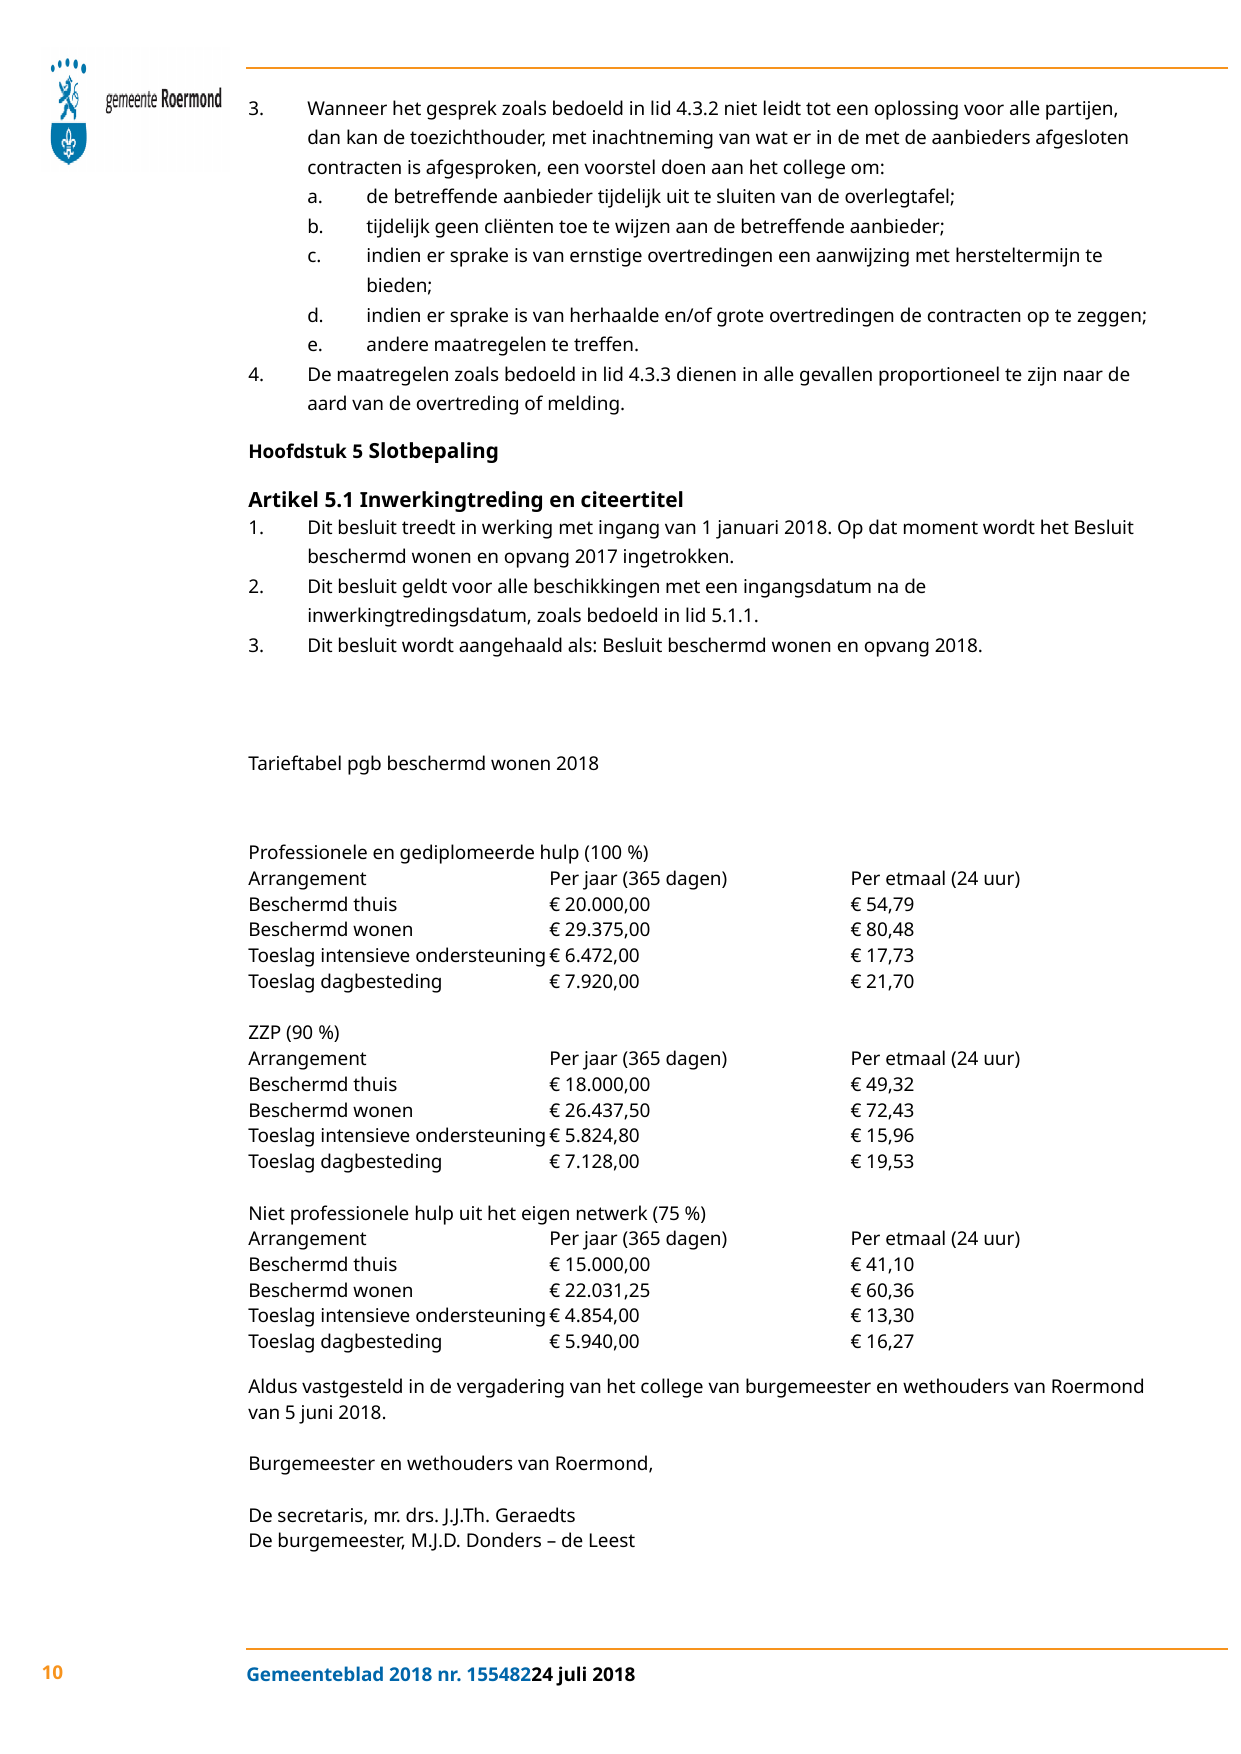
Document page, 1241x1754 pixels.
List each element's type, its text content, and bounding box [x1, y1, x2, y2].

list tijdelijk geen cliënten toe te wijzen aan de betreffende aanbieder; [307, 213, 1152, 239]
table_cell Arrangement [248, 1225, 549, 1251]
table_cell Beschermd wonen [248, 917, 549, 942]
table_cell Per jaar (365 dagen) [549, 1045, 850, 1071]
table_cell € 19,53 [850, 1148, 1152, 1174]
table_cell € 17,73 [850, 943, 1152, 968]
table_cell € 22.031,25 [549, 1277, 850, 1303]
table_cell Beschermd wonen [248, 1277, 549, 1303]
table_cell Per etmaal (24 uur) [850, 865, 1152, 891]
table_cell Niet professionele hulp uit het eigen netwerk (75 %) [248, 1200, 1152, 1225]
table_cell Arrangement [248, 1045, 549, 1071]
list indien er sprake is van ernstige overtredingen een aanwijzing met hersteltermijn te bieden; [307, 243, 1152, 298]
list Dit besluit treedt in werking met ingang van 1 januari 2018. Op dat moment wordt het Besluit beschermd wonen en opvang 2017 ingetrokken. [248, 514, 1152, 569]
list de betreffende aanbieder tijdelijk uit te sluiten van de overlegtafel; [307, 183, 1152, 209]
table_cell Beschermd thuis [248, 1071, 549, 1097]
table_cell € 7.128,00 [549, 1148, 850, 1174]
table_cell [248, 1174, 549, 1200]
table_cell Per etmaal (24 uur) [850, 1225, 1152, 1251]
list Dit besluit geldt voor alle beschikkingen met een ingangsdatum na de inwerkingtredingsdatum, zoals bedoeld in lid 5.1.1. [248, 573, 1152, 628]
table_cell Toeslag dagbesteding [248, 1328, 549, 1354]
text Tarieftabel pgb beschermd wonen 2018 [248, 751, 1152, 776]
table_cell € 80,48 [850, 917, 1152, 942]
table_cell Beschermd thuis [248, 1251, 549, 1277]
table_cell [549, 1174, 850, 1200]
table_cell € 60,36 [850, 1277, 1152, 1303]
text De burgemeester, M.J.D. Donders – de Leest [248, 1528, 1152, 1553]
table_cell € 18.000,00 [549, 1071, 850, 1097]
table_cell € 54,79 [850, 891, 1152, 917]
table_cell [850, 994, 1152, 1019]
text Aldus vastgesteld in de vergadering van het college van burgemeester en wethouders van Roermond van 5 juni 2018. [248, 1373, 1152, 1425]
table_cell € 16,27 [850, 1328, 1152, 1354]
list Wanneer het gesprek zoals bedoeld in lid 4.3.2 niet leidt tot een oplossing voor alle partijen, dan kan de toezichthouder, met inachtneming van wat er in de met de aanbieders afgesloten contracten is afgesproken, een voorstel doen aan het college om: [248, 95, 1152, 180]
table_cell Toeslag intensieve ondersteuning [248, 1123, 549, 1148]
table_cell Toeslag intensieve ondersteuning [248, 1303, 549, 1328]
table_cell Per etmaal (24 uur) [850, 1045, 1152, 1071]
text Artikel 5.1 Inwerkingtreding en citeertitel [248, 486, 1152, 514]
table_cell € 6.472,00 [549, 943, 850, 968]
list De maatregelen zoals bedoeld in lid 4.3.3 dienen in alle gevallen proportioneel te zijn naar de aard van de overtreding of melding. [248, 361, 1152, 416]
table_cell [850, 1174, 1152, 1200]
table_cell € 49,32 [850, 1071, 1152, 1097]
table_header Professionele en gediplomeerde hulp (100 %) [248, 840, 1152, 865]
text De secretaris, mr. drs. J.J.Th. Geraedts [248, 1502, 1152, 1528]
list andere maatregelen te treffen. [307, 331, 1152, 357]
table_cell € 5.824,80 [549, 1123, 850, 1148]
table_cell Per jaar (365 dagen) [549, 865, 850, 891]
table_cell € 26.437,50 [549, 1097, 850, 1122]
table_cell € 41,10 [850, 1251, 1152, 1277]
table_cell € 15.000,00 [549, 1251, 850, 1277]
table_cell € 5.940,00 [549, 1328, 850, 1354]
list indien er sprake is van herhaalde en/of grote overtredingen de contracten op te zeggen; [307, 302, 1152, 328]
table_cell Toeslag dagbesteding [248, 968, 549, 994]
table_cell Arrangement [248, 865, 549, 891]
table_cell € 72,43 [850, 1097, 1152, 1122]
table_cell Beschermd thuis [248, 891, 549, 917]
table_cell € 29.375,00 [549, 917, 850, 942]
table_cell € 21,70 [850, 968, 1152, 994]
picture [41, 47, 231, 172]
table_cell € 20.000,00 [549, 891, 850, 917]
table_cell € 13,30 [850, 1303, 1152, 1328]
text Hoofdstuk 5 Slotbepaling [248, 436, 1152, 465]
table_cell € 4.854,00 [549, 1303, 850, 1328]
table_cell Toeslag dagbesteding [248, 1148, 549, 1174]
table_cell € 15,96 [850, 1123, 1152, 1148]
table_cell [549, 994, 850, 1019]
list Dit besluit wordt aangehaald als: Besluit beschermd wonen en opvang 2018. [248, 632, 1152, 658]
table_cell Beschermd wonen [248, 1097, 549, 1122]
table_cell [248, 994, 549, 1019]
table_cell Per jaar (365 dagen) [549, 1225, 850, 1251]
table_cell Toeslag intensieve ondersteuning [248, 943, 549, 968]
text Burgemeester en wethouders van Roermond, [248, 1451, 1152, 1476]
table_cell ZZP (90 %) [248, 1020, 1152, 1045]
table_cell € 7.920,00 [549, 968, 850, 994]
